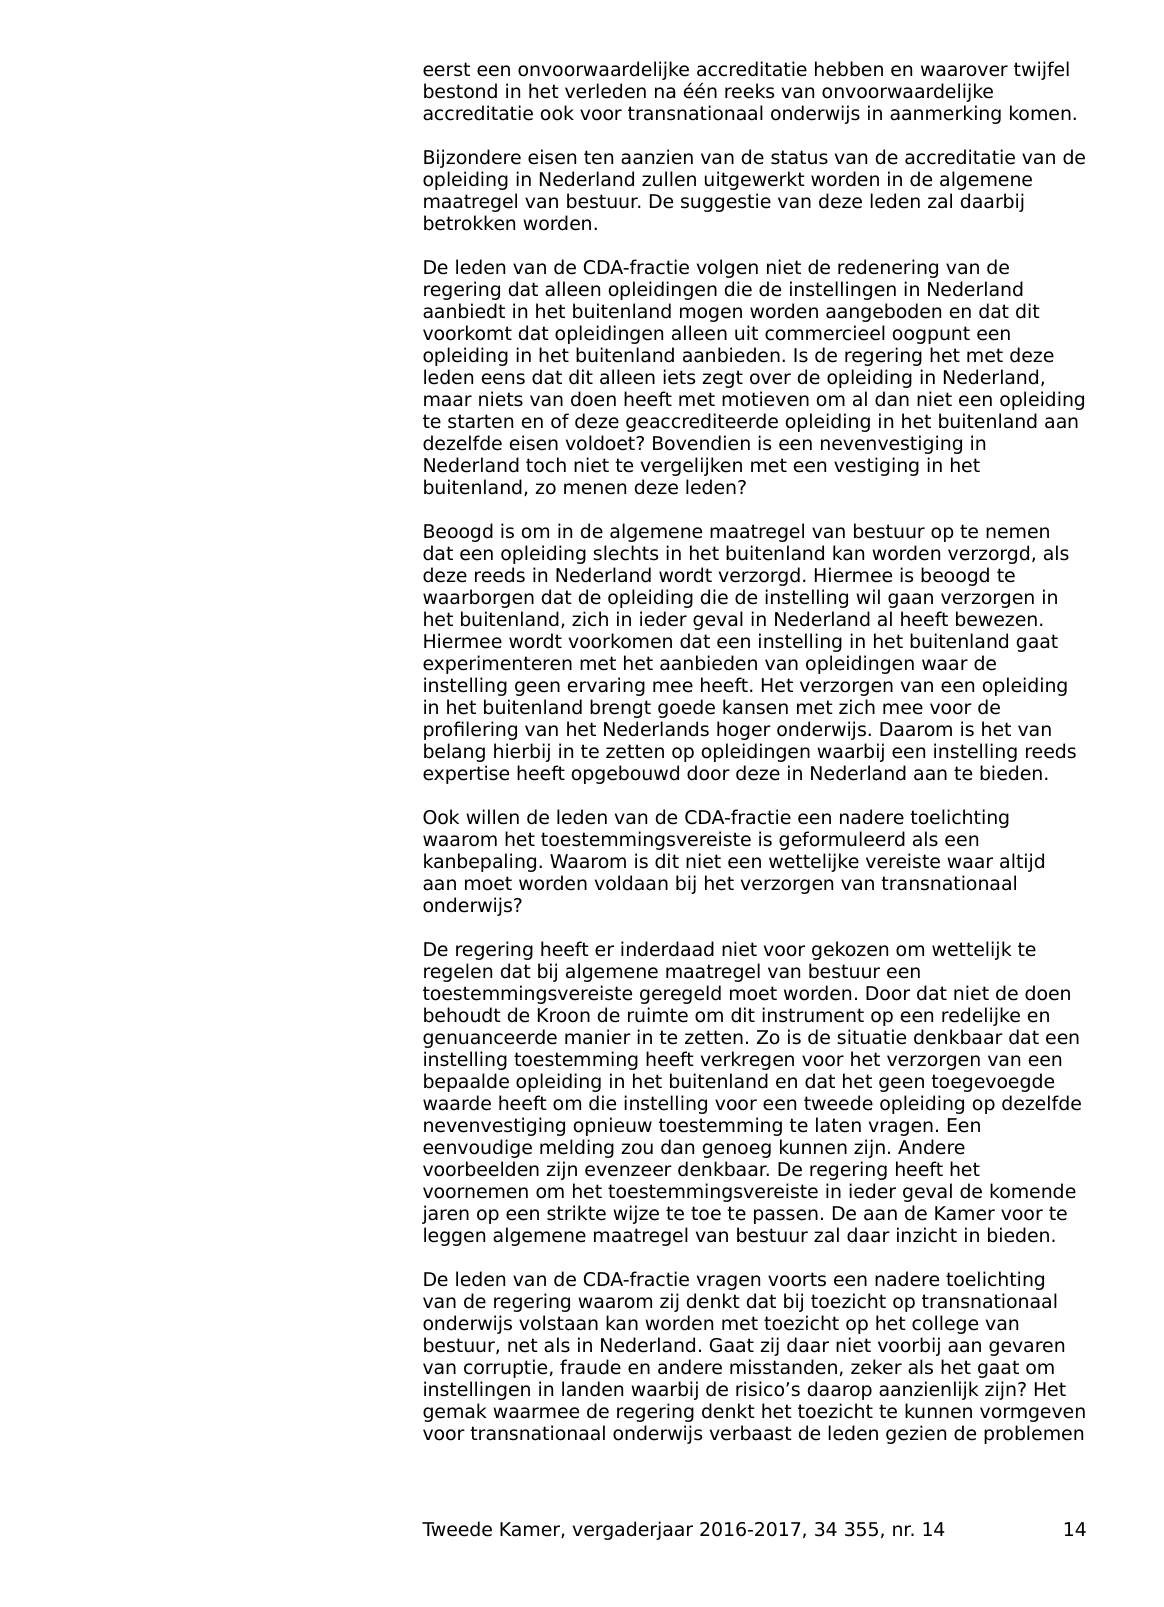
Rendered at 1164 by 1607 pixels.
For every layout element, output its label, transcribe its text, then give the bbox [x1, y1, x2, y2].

text Beoogd is om in de algemene maatregel van bestuur op te nemen dat een opleiding slechts in het buitenland kan worden verzorgd, als deze reeds in Nederland wordt verzorgd. Hiermee is beoogd te waarborgen dat de opleiding die de instelling wil gaan verzorgen in het buitenland, zich in ieder geval in Nederland al heeft bewezen. Hiermee wordt voorkomen dat een instelling in het buitenland gaat experimenteren met het aanbieden van opleidingen waar de instelling geen ervaring mee heeft. Het verzorgen van een opleiding in het buitenland brengt goede kansen met zich mee voor de profilering van het Nederlands hoger onderwijs. Daarom is het van belang hierbij in te zetten op opleidingen waarbij een instelling reeds expertise heeft opgebouwd door deze in Nederland aan te bieden. [422, 521, 1087, 785]
text Bijzondere eisen ten aanzien van de status van de accreditatie van de opleiding in Nederland zullen uitgewerkt worden in de algemene maatregel van bestuur. De suggestie van deze leden zal daarbij betrokken worden. [422, 147, 1087, 235]
text De regering heeft er inderdaad niet voor gekozen om wettelijk te regelen dat bij algemene maatregel van bestuur een toestemmingsvereiste geregeld moet worden. Door dat niet de doen behoudt de Kroon de ruimte om dit instrument op een redelijke en genuanceerde manier in te zetten. Zo is de situatie denkbaar dat een instelling toestemming heeft verkregen voor het verzorgen van een bepaalde opleiding in het buitenland en dat het geen toegevoegde waarde heeft om die instelling voor een tweede opleiding op dezelfde nevenvestiging opnieuw toestemming te laten vragen. Een eenvoudige melding zou dan genoeg kunnen zijn. Andere voorbeelden zijn evenzeer denkbaar. De regering heeft het voornemen om het toestemmingsvereiste in ieder geval de komende jaren op een strikte wijze te toe te passen. De aan de Kamer voor te leggen algemene maatregel van bestuur zal daar inzicht in bieden. [422, 939, 1087, 1247]
text De leden van de CDA-fractie volgen niet de redenering van de regering dat alleen opleidingen die de instellingen in Nederland aanbiedt in het buitenland mogen worden aangeboden en dat dit voorkomt dat opleidingen alleen uit commercieel oogpunt een opleiding in het buitenland aanbieden. Is de regering het met deze leden eens dat dit alleen iets zegt over de opleiding in Nederland, maar niets van doen heeft met motieven om al dan niet een opleiding te starten en of deze geaccrediteerde opleiding in het buitenland aan dezelfde eisen voldoet? Bovendien is een nevenvestiging in Nederland toch niet te vergelijken met een vestiging in het buitenland, zo menen deze leden? [422, 257, 1087, 499]
text De leden van de CDA-fractie vragen voorts een nadere toelichting van de regering waarom zij denkt dat bij toezicht op transnationaal onderwijs volstaan kan worden met toezicht op het college van bestuur, net als in Nederland. Gaat zij daar niet voorbij aan gevaren van corruptie, fraude en andere misstanden, zeker als het gaat om instellingen in landen waarbij de risico’s daarop aanzienlijk zijn? Het gemak waarmee de regering denkt het toezicht te kunnen vormgeven voor transnationaal onderwijs verbaast de leden gezien de problemen [422, 1269, 1087, 1445]
text eerst een onvoorwaardelijke accreditatie hebben en waarover twijfel bestond in het verleden na één reeks van onvoorwaardelijke accreditatie ook voor transnationaal onderwijs in aanmerking komen. [422, 59, 1087, 125]
text Ook willen de leden van de CDA-fractie een nadere toelichting waarom het toestemmingsvereiste is geformuleerd als een kanbepaling. Waarom is dit niet een wettelijke vereiste waar altijd aan moet worden voldaan bij het verzorgen van transnationaal onderwijs? [422, 807, 1087, 917]
